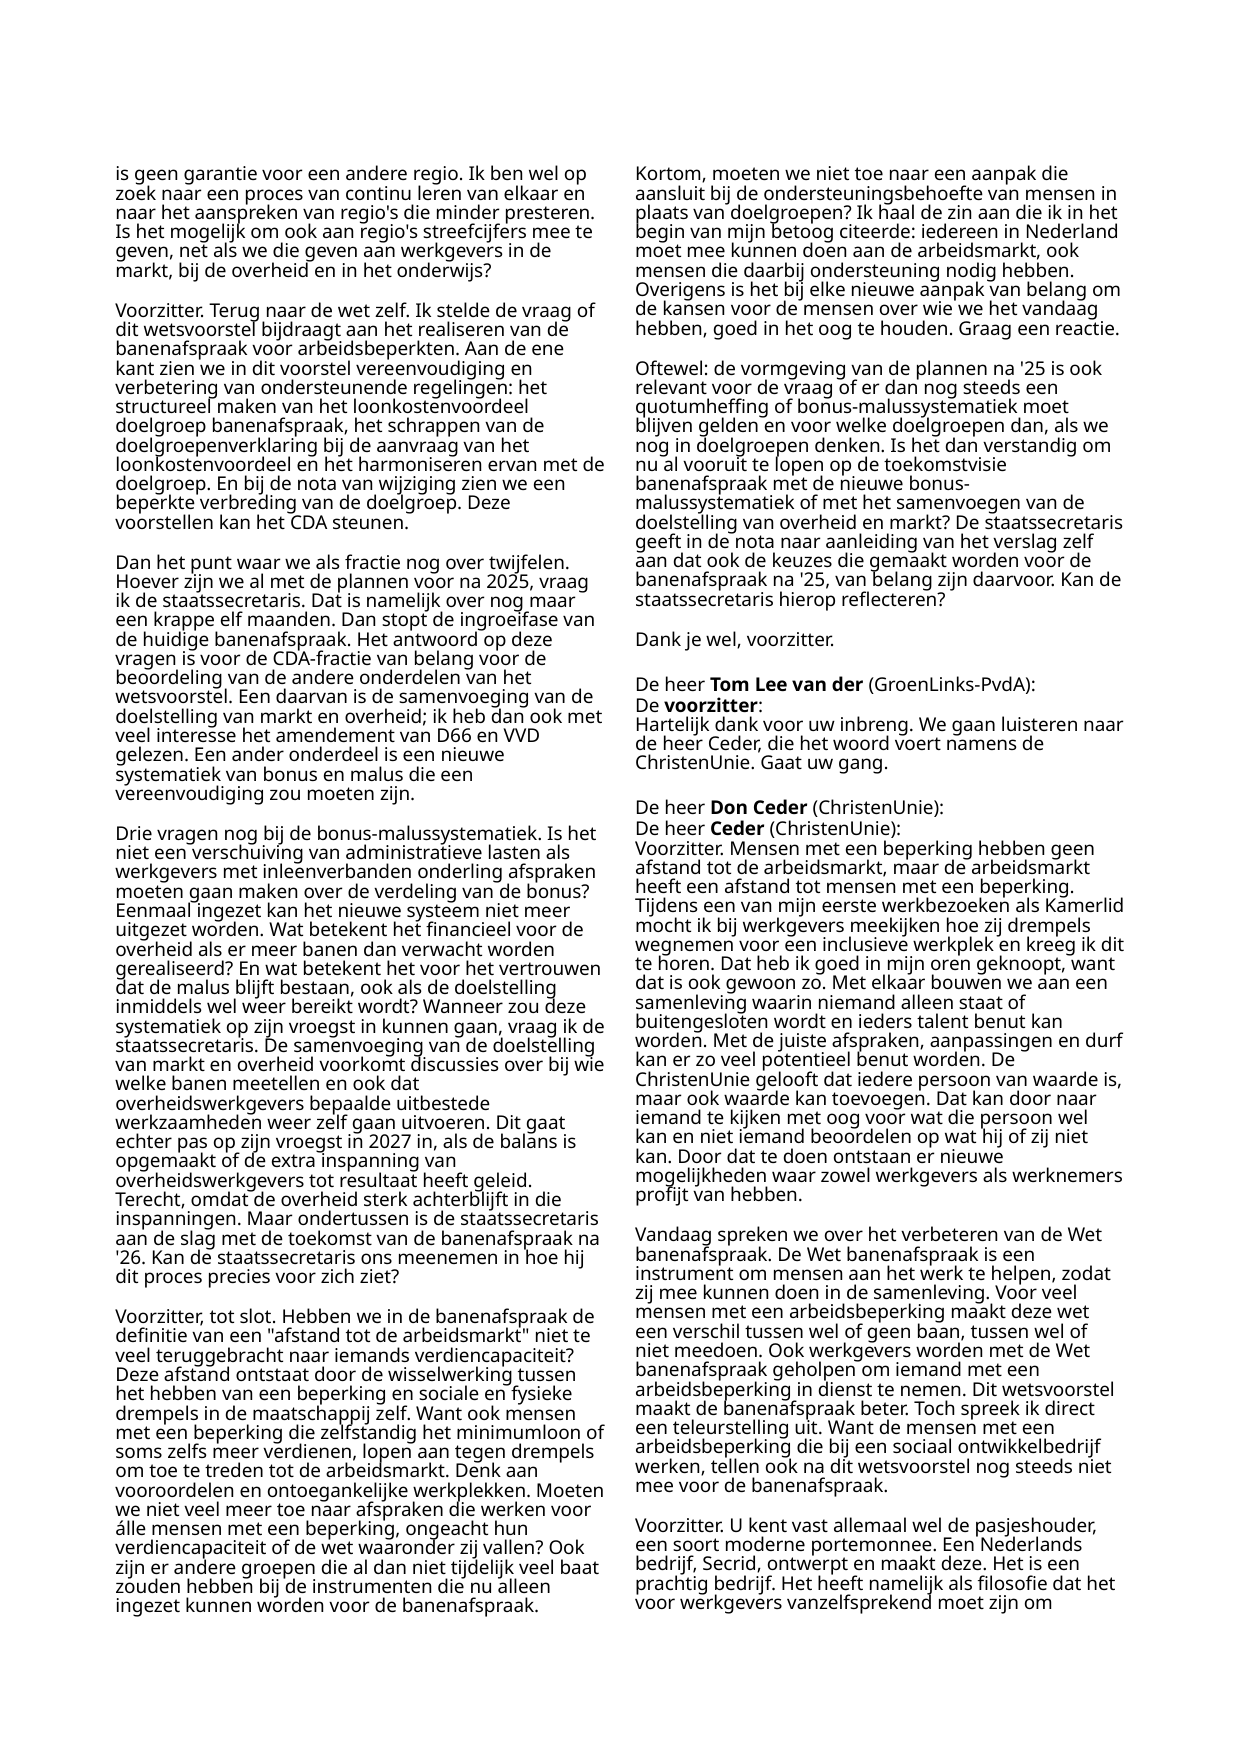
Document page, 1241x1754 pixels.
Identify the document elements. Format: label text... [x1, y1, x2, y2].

text De heer Ceder (ChristenUnie): [635, 820, 1125, 839]
text Voorzitter. U kent vast allemaal wel de pasjeshouder, een soort moderne portemonnee. Een Nederlands bedrijf, Secrid, ontwerpt en maakt deze. Het is een prachtig bedrijf. Het heeft namelijk als filosofie dat het voor werkgevers vanzelfsprekend moet zijn om [635, 1517, 1125, 1613]
text Kortom, moeten we niet toe naar een aanpak die aansluit bij de ondersteuningsbehoefte van mensen in plaats van doelgroepen? Ik haal de zin aan die ik in het begin van mijn betoog citeerde: iedereen in Nederland moet mee kunnen doen aan de arbeidsmarkt, ook mensen die daarbij ondersteuning nodig hebben. Overigens is het bij elke nieuwe aanpak van belang om de kansen voor de mensen over wie we het vandaag hebben, goed in het oog te houden. Graag een reactie. [635, 165, 1125, 339]
text Voorzitter. Mensen met een beperking hebben geen afstand tot de arbeidsmarkt, maar de arbeidsmarkt heeft een afstand tot mensen met een beperking. Tijdens een van mijn eerste werkbezoeken als Kamerlid mocht ik bij werkgevers meekijken hoe zij drempels wegnemen voor een inclusieve werkplek en kreeg ik dit te horen. Dat heb ik goed in mijn oren geknoopt, want dat is ook gewoon zo. Met elkaar bouwen we aan een samenleving waarin niemand alleen staat of buitengesloten wordt en ieders talent benut kan worden. Met de juiste afspraken, aanpassingen en durf kan er zo veel potentieel benut worden. De ChristenUnie gelooft dat iedere persoon van waarde is, maar ook waarde kan toevoegen. Dat kan door naar iemand te kijken met oog voor wat die persoon wel kan en niet iemand beoordelen op wat hij of zij niet kan. Door dat te doen ontstaan er nieuwe mogelijkheden waar zowel werkgevers als werknemers profijt van hebben. [635, 839, 1125, 1206]
text De voorzitter: [635, 697, 1125, 716]
text is geen garantie voor een andere regio. Ik ben wel op zoek naar een proces van continu leren van elkaar en naar het aanspreken van regio's die minder presteren. Is het mogelijk om ook aan regio's streefcijfers mee te geven, net als we die geven aan werkgevers in de markt, bij de overheid en in het onderwijs? [115, 165, 605, 281]
text De heer Don Ceder (ChristenUnie): [635, 794, 1125, 820]
text Hartelijk dank voor uw inbreng. We gaan luisteren naar de heer Ceder, die het woord voert namens de ChristenUnie. Gaat uw gang. [635, 716, 1125, 774]
text Voorzitter, tot slot. Hebben we in de banenafspraak de definitie van een "afstand tot de arbeidsmarkt" niet te veel teruggebracht naar iemands verdiencapaciteit? Deze afstand ontstaat door de wisselwerking tussen het hebben van een beperking en sociale en fysieke drempels in de maatschappij zelf. Want ook mensen met een beperking die zelfstandig het minimumloon of soms zelfs meer verdienen, lopen aan tegen drempels om toe te treden tot de arbeidsmarkt. Denk aan vooroordelen en ontoegankelijke werkplekken. Moeten we niet veel meer toe naar afspraken die werken voor álle mensen met een beperking, ongeacht hun verdiencapaciteit of de wet waaronder zij vallen? Ook zijn er andere groepen die al dan niet tijdelijk veel baat zouden hebben bij de instrumenten die nu alleen ingezet kunnen worden voor de banenafspraak. [115, 1308, 605, 1616]
text Oftewel: de vormgeving van de plannen na '25 is ook relevant voor de vraag of er dan nog steeds een quotumheffing of bonus-malussystematiek moet blijven gelden en voor welke doelgroepen dan, als we nog in doelgroepen denken. Is het dan verstandig om nu al vooruit te lopen op de toekomstvisie banenafspraak met de nieuwe bonus-malussystematiek of met het samenvoegen van de doelstelling van overheid en markt? De staatssecretaris geeft in de nota naar aanleiding van het verslag zelf aan dat ook de keuzes die gemaakt worden voor de banenafspraak na '25, van belang zijn daarvoor. Kan de staatssecretaris hierop reflecteren? [635, 359, 1125, 610]
text Vandaag spreken we over het verbeteren van de Wet banenafspraak. De Wet banenafspraak is een instrument om mensen aan het werk te helpen, zodat zij mee kunnen doen in de samenleving. Voor veel mensen met een arbeidsbeperking maakt deze wet een verschil tussen wel of geen baan, tussen wel of niet meedoen. Ook werkgevers worden met de Wet banenafspraak geholpen om iemand met een arbeidsbeperking in dienst te nemen. Dit wetsvoorstel maakt de banenafspraak beter. Toch spreek ik direct een teleurstelling uit. Want de mensen met een arbeidsbeperking die bij een sociaal ontwikkelbedrijf werken, tellen ook na dit wetsvoorstel nog steeds niet mee voor de banenafspraak. [635, 1226, 1125, 1496]
text Drie vragen nog bij de bonus-malussystematiek. Is het niet een verschuiving van administratieve lasten als werkgevers met inleenverbanden onderling afspraken moeten gaan maken over de verdeling van de bonus? Eenmaal ingezet kan het nieuwe systeem niet meer uitgezet worden. Wat betekent het financieel voor de overheid als er meer banen dan verwacht worden gerealiseerd? En wat betekent het voor het vertrouwen dat de malus blijft bestaan, ook als de doelstelling inmiddels wel weer bereikt wordt? Wanneer zou deze systematiek op zijn vroegst in kunnen gaan, vraag ik de staatssecretaris. De samenvoeging van de doelstelling van markt en overheid voorkomt discussies over bij wie welke banen meetellen en ook dat overheidswerkgevers bepaalde uitbestede werkzaamheden weer zelf gaan uitvoeren. Dit gaat echter pas op zijn vroegst in 2027 in, als de balans is opgemaakt of de extra inspanning van overheidswerkgevers tot resultaat heeft geleid. Terecht, omdat de overheid sterk achterblijft in die inspanningen. Maar ondertussen is de staatssecretaris aan de slag met de toekomst van de banenafspraak na '26. Kan de staatssecretaris ons meenemen in hoe hij dit proces precies voor zich ziet? [115, 825, 605, 1287]
text Dan het punt waar we als fractie nog over twijfelen. Hoever zijn we al met de plannen voor na 2025, vraag ik de staatssecretaris. Dat is namelijk over nog maar een krappe elf maanden. Dan stopt de ingroeifase van de huidige banenafspraak. Het antwoord op deze vragen is voor de CDA-fractie van belang voor de beoordeling van de andere onderdelen van het wetsvoorstel. Een daarvan is de samenvoeging van de doelstelling van markt en overheid; ik heb dan ook met veel interesse het amendement van D66 en VVD gelezen. Een ander onderdeel is een nieuwe systematiek van bonus en malus die een vereenvoudiging zou moeten zijn. [115, 554, 605, 804]
text Dank je wel, voorzitter. [635, 631, 1125, 650]
text Voorzitter. Terug naar de wet zelf. Ik stelde de vraag of dit wetsvoorstel bijdraagt aan het realiseren van de banenafspraak voor arbeidsbeperkten. Aan de ene kant zien we in dit voorstel vereenvoudiging en verbetering van ondersteunende regelingen: het structureel maken van het loonkostenvoordeel doelgroep banenafspraak, het schrappen van de doelgroepenverklaring bij de aanvraag van het loonkostenvoordeel en het harmoniseren ervan met de doelgroep. En bij de nota van wijziging zien we een beperkte verbreding van de doelgroep. Deze voorstellen kan het CDA steunen. [115, 302, 605, 533]
text De heer Tom Lee van der (GroenLinks-PvdA): [635, 671, 1125, 697]
